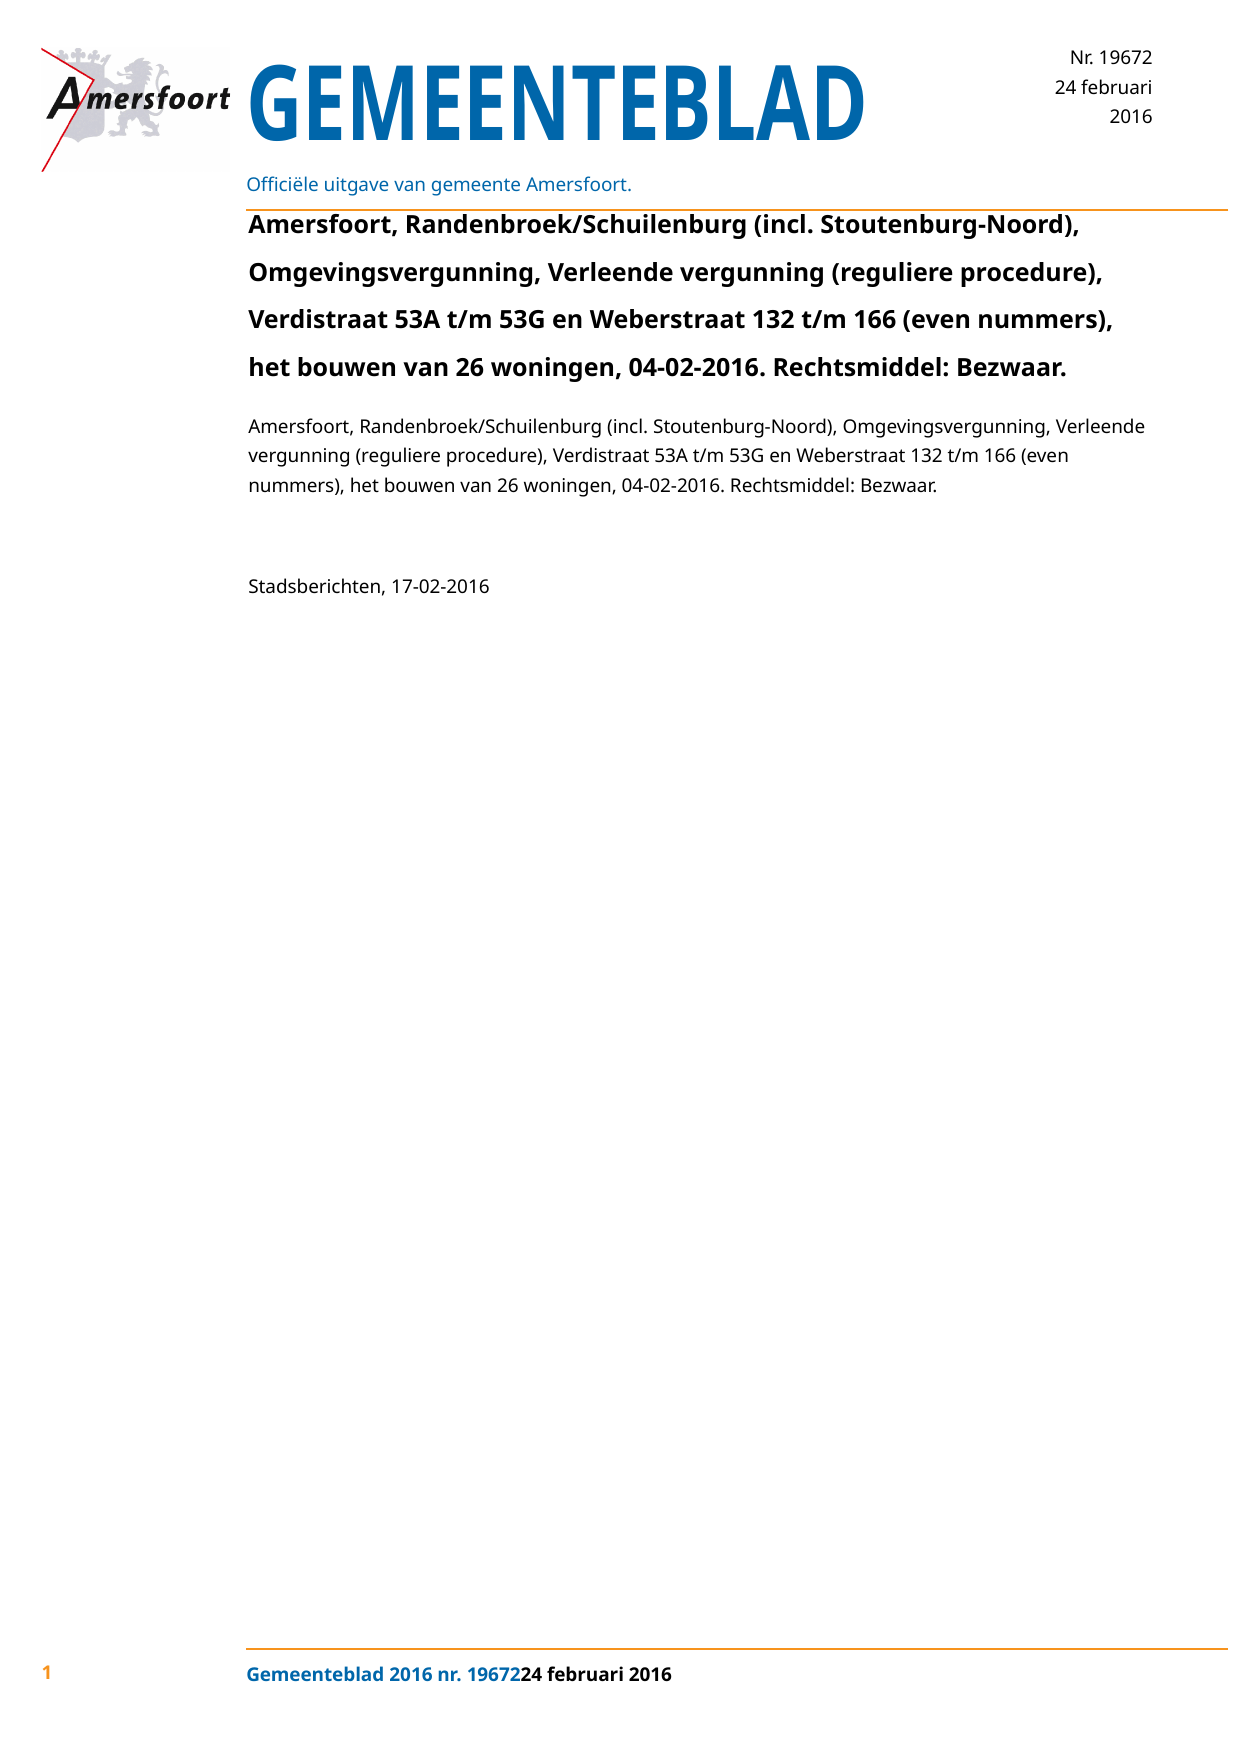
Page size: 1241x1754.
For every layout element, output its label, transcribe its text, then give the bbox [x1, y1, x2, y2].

text Amersfoort, Randenbroek/Schuilenburg (incl. Stoutenburg-Noord), Omgevingsvergunning, Verleende vergunning (reguliere procedure), Verdistraat 53A t/m 53G en Weberstraat 132 t/m 166 (even nummers), het bouwen van 26 woningen, 04-02-2016. Rechtsmiddel: Bezwaar. [248, 211, 1152, 384]
picture [41, 47, 231, 172]
text Amersfoort, Randenbroek/Schuilenburg (incl. Stoutenburg-Noord), Omgevingsvergunning, Verleende vergunning (reguliere procedure), Verdistraat 53A t/m 53G en Weberstraat 132 t/m 166 (even nummers), het bouwen van 26 woningen, 04-02-2016. Rechtsmiddel: Bezwaar. [248, 413, 1152, 498]
text Stadsberichten, 17-02-2016 [248, 573, 1152, 599]
